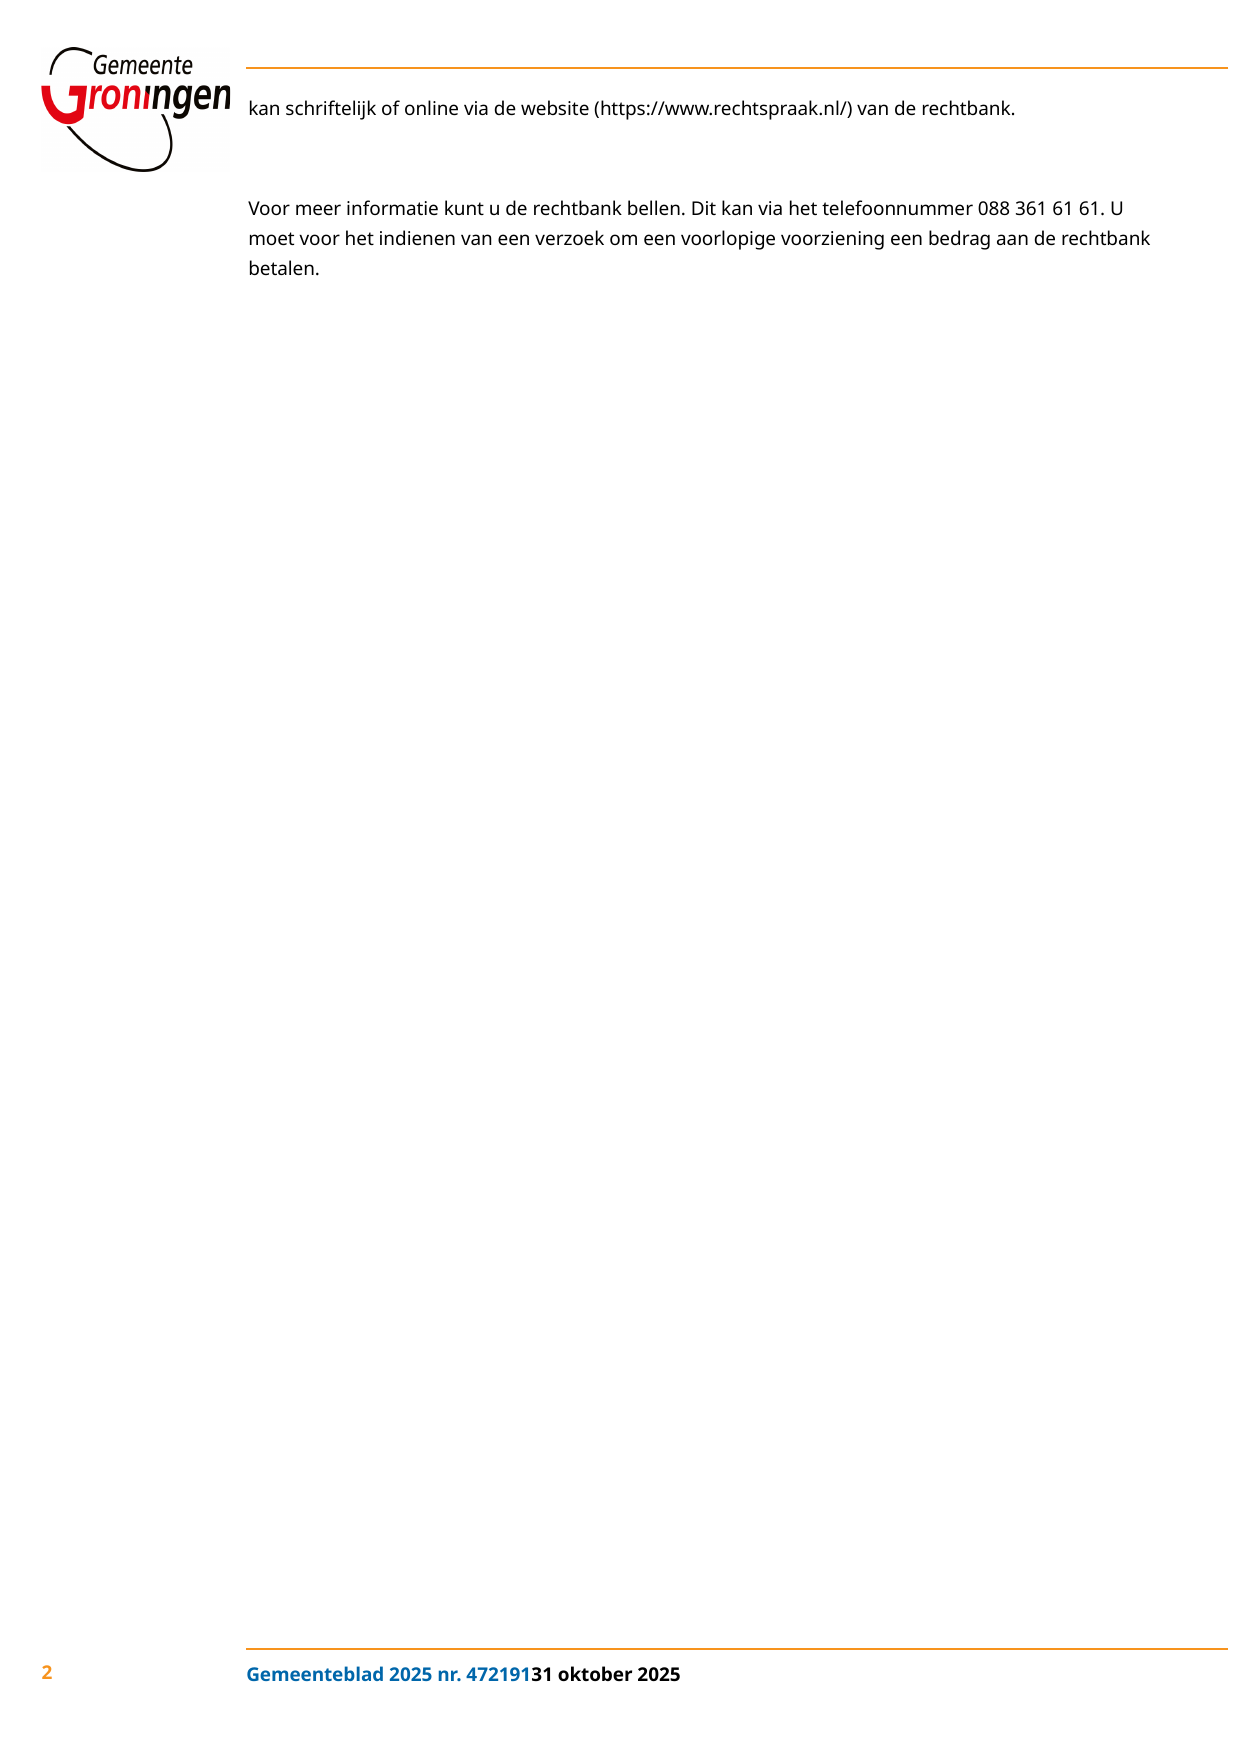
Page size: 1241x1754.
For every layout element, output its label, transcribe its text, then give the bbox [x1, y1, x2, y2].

text kan schriftelijk of online via de website (https://www.rechtspraak.nl/) van de rechtbank. [248, 95, 1152, 121]
picture [41, 47, 231, 172]
text Voor meer informatie kunt u de rechtbank bellen. Dit kan via het telefoonnummer 088 361 61 61. U moet voor het indienen van een verzoek om een voorlopige voorziening een bedrag aan de rechtbank betalen. [248, 196, 1152, 281]
